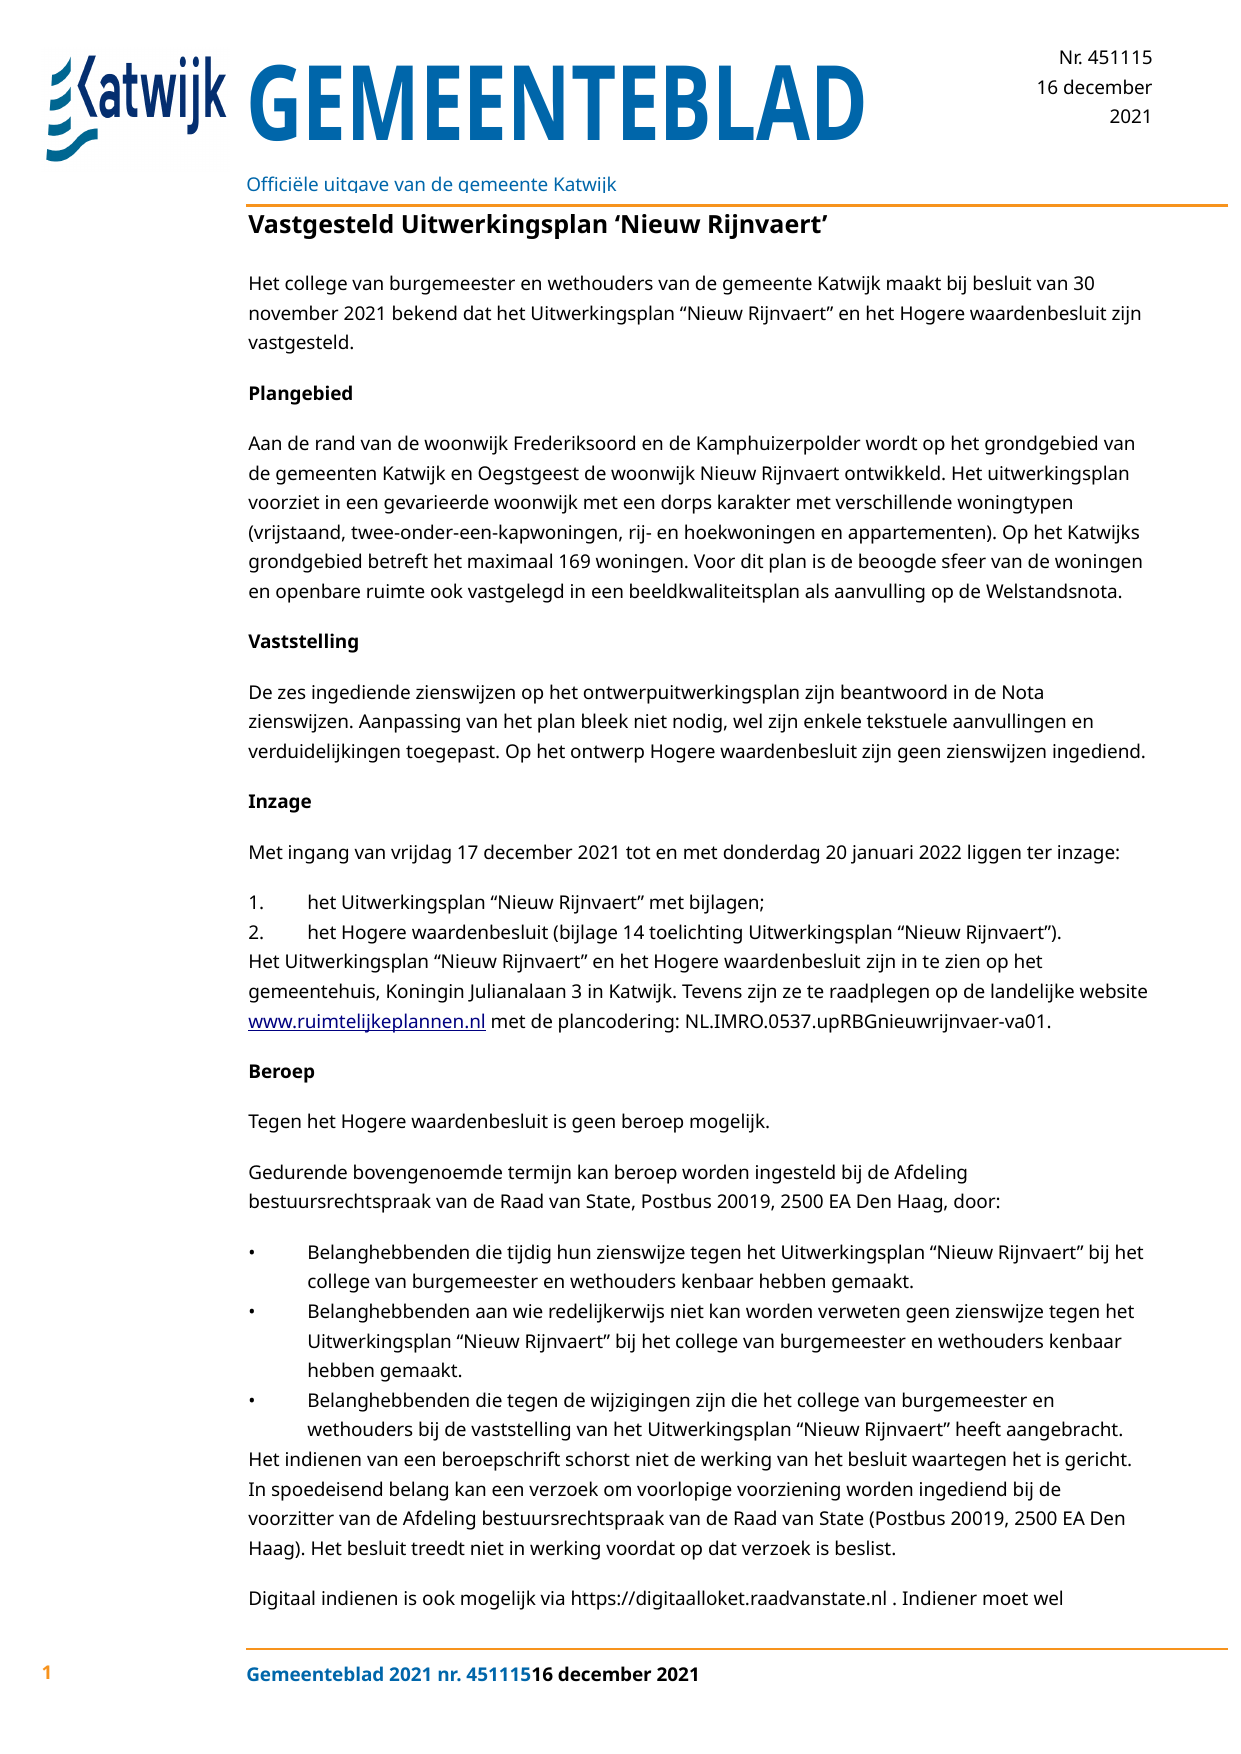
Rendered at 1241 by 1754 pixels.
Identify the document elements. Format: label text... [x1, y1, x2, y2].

picture [41, 47, 231, 172]
text Inzage [248, 789, 1152, 814]
text Beroep [248, 1058, 1152, 1084]
text Het Uitwerkingsplan “Nieuw Rijnvaert” en het Hogere waardenbesluit zijn in te zien op het gemeentehuis, Koningin Julianalaan 3 in Katwijk. Tevens zijn ze te raadplegen op de landelijke website www.ruimtelijkeplannen.nl met de plancodering: NL.IMRO.0537.upRBGnieuwrijnvaer-va01. [248, 949, 1152, 1033]
text Vastgesteld Uitwerkingsplan ‘Nieuw Rijnvaert’ [248, 207, 1152, 241]
list het Hogere waardenbesluit (bijlage 14 toelichting Uitwerkingsplan “Nieuw Rijnvaert”). [248, 919, 1152, 945]
text Aan de rand van de woonwijk Frederiksoord en de Kamphuizerpolder wordt op het grondgebied van de gemeenten Katwijk en Oegstgeest de woonwijk Nieuw Rijnvaert ontwikkeld. Het uitwerkingsplan voorziet in een gevarieerde woonwijk met een dorps karakter met verschillende woningtypen (vrijstaand, twee-onder-een-kapwoningen, rij- en hoekwoningen en appartementen). Op het Katwijks grondgebied betreft het maximaal 169 woningen. Voor dit plan is de beoogde sfeer van de woningen en openbare ruimte ook vastgelegd in een beeldkwaliteitsplan als aanvulling op de Welstandsnota. [248, 430, 1152, 604]
text Digitaal indienen is ook mogelijk via https://digitaalloket.raadvanstate.nl . Indiener moet wel [248, 1585, 1152, 1611]
text De zes ingediende zienswijzen op het ontwerpuitwerkingsplan zijn beantwoord in de Nota zienswijzen. Aanpassing van het plan bleek niet nodig, wel zijn enkele tekstuele aanvullingen en verduidelijkingen toegepast. Op het ontwerp Hogere waardenbesluit zijn geen zienswijzen ingediend. [248, 679, 1152, 764]
text Gedurende bovengenoemde termijn kan beroep worden ingesteld bij de Afdeling bestuursrechtspraak van de Raad van State, Postbus 20019, 2500 EA Den Haag, door: [248, 1159, 1152, 1214]
list Belanghebbenden aan wie redelijkerwijs niet kan worden verweten geen zienswijze tegen het Uitwerkingsplan “Nieuw Rijnvaert” bij het college van burgemeester en wethouders kenbaar hebben gemaakt. [248, 1298, 1152, 1383]
list Belanghebbenden die tijdig hun zienswijze tegen het Uitwerkingsplan “Nieuw Rijnvaert” bij het college van burgemeester en wethouders kenbaar hebben gemaakt. [248, 1239, 1152, 1294]
text Tegen het Hogere waardenbesluit is geen beroep mogelijk. [248, 1109, 1152, 1134]
text Het college van burgemeester en wethouders van de gemeente Katwijk maakt bij besluit van 30 november 2021 bekend dat het Uitwerkingsplan “Nieuw Rijnvaert” en het Hogere waardenbesluit zijn vastgesteld. [248, 270, 1152, 355]
list het Uitwerkingsplan “Nieuw Rijnvaert” met bijlagen; [248, 889, 1152, 915]
text Vaststelling [248, 629, 1152, 654]
text Plangebied [248, 380, 1152, 406]
list Belanghebbenden die tegen de wijzigingen zijn die het college van burgemeester en wethouders bij de vaststelling van het Uitwerkingsplan “Nieuw Rijnvaert” heeft aangebracht. [248, 1387, 1152, 1442]
text Met ingang van vrijdag 17 december 2021 tot en met donderdag 20 januari 2022 liggen ter inzage: [248, 839, 1152, 865]
text Het indienen van een beroepschrift schorst niet de werking van het besluit waartegen het is gericht. In spoedeisend belang kan een verzoek om voorlopige voorziening worden ingediend bij de voorzitter van de Afdeling bestuursrechtspraak van de Raad van State (Postbus 20019, 2500 EA Den Haag). Het besluit treedt niet in werking voordat op dat verzoek is beslist. [248, 1446, 1152, 1561]
